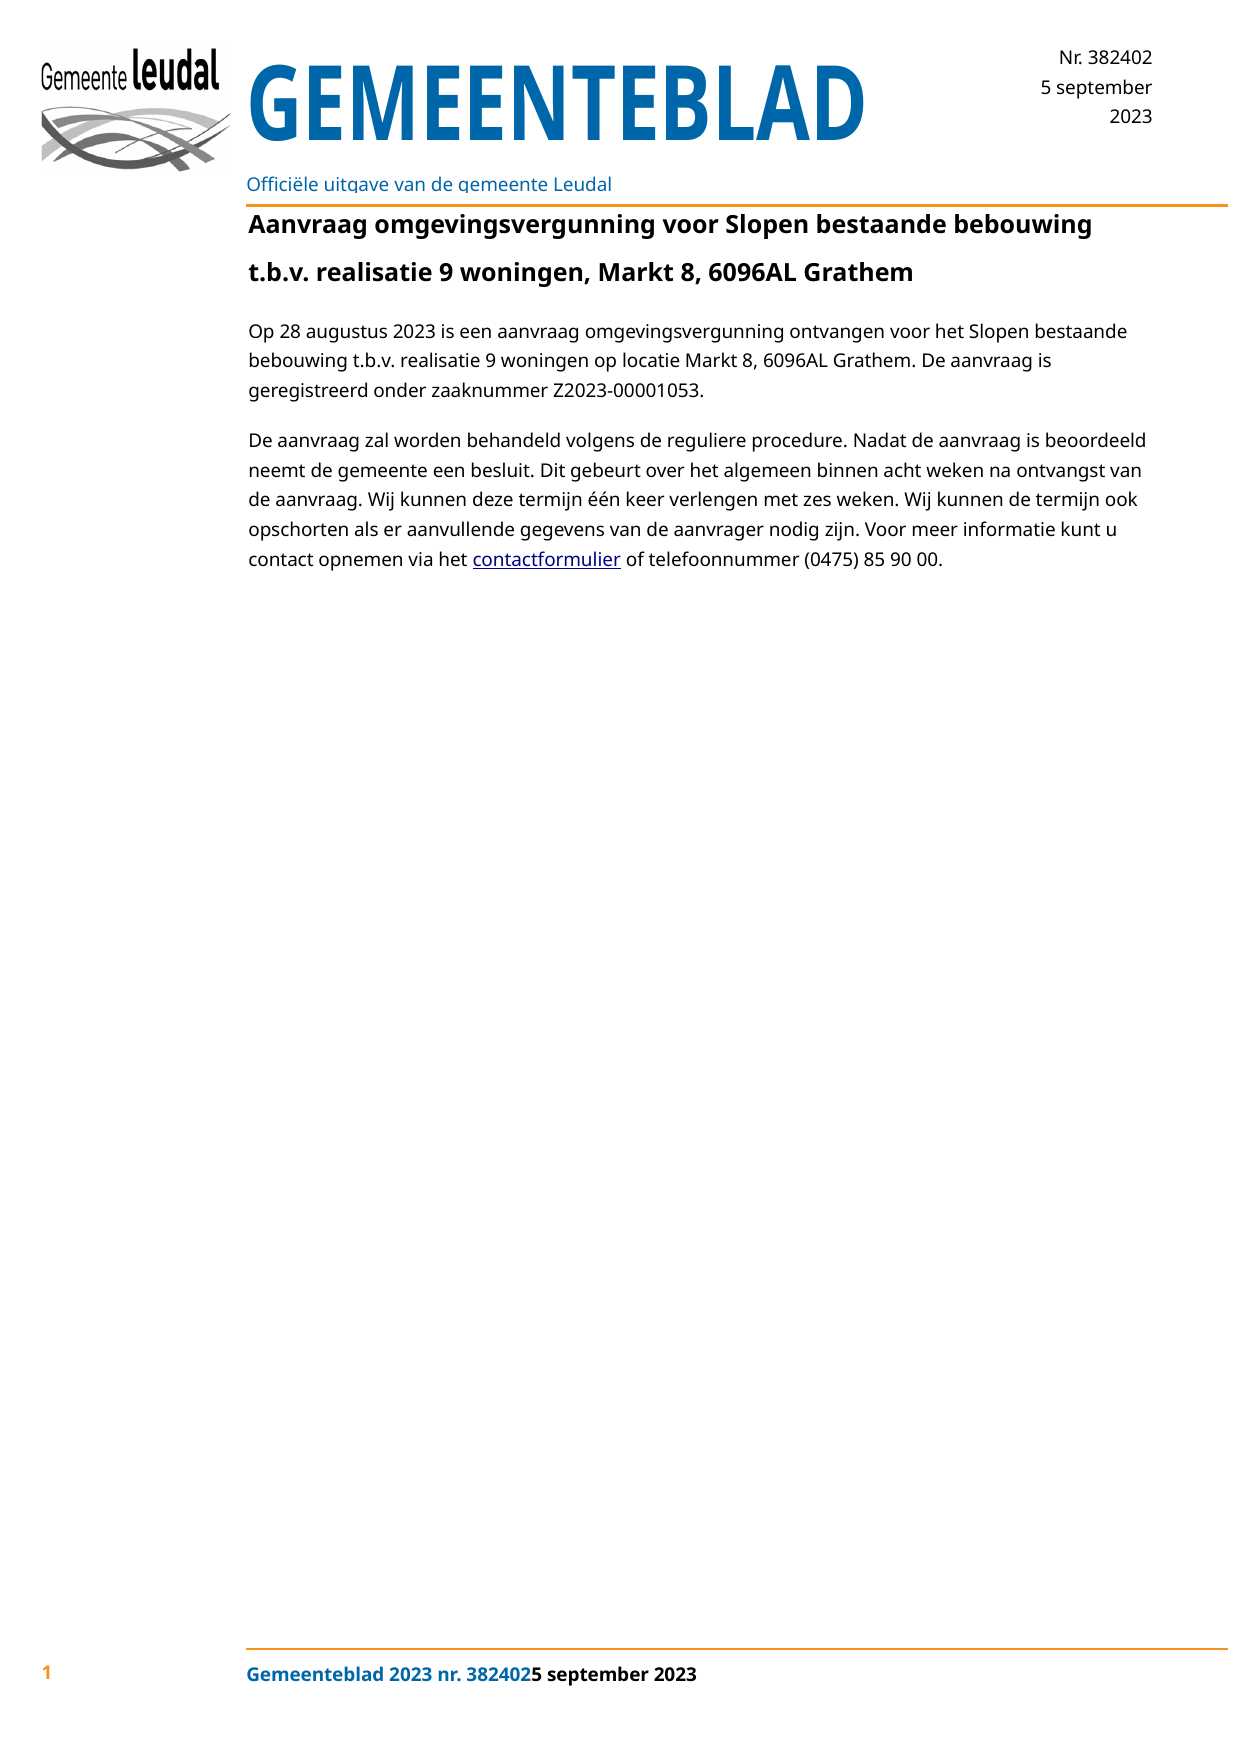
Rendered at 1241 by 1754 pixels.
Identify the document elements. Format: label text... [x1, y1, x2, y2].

text Aanvraag omgevingsvergunning voor Slopen bestaande bebouwing t.b.v. realisatie 9 woningen, Markt 8, 6096AL Grathem [248, 207, 1152, 288]
picture [41, 47, 231, 172]
text Op 28 augustus 2023 is een aanvraag omgevingsvergunning ontvangen voor het Slopen bestaande bebouwing t.b.v. realisatie 9 woningen op locatie Markt 8, 6096AL Grathem. De aanvraag is geregistreerd onder zaaknummer Z2023-00001053. [248, 318, 1152, 403]
text De aanvraag zal worden behandeld volgens de reguliere procedure. Nadat de aanvraag is beoordeeld neemt de gemeente een besluit. Dit gebeurt over het algemeen binnen acht weken na ontvangst van de aanvraag. Wij kunnen deze termijn één keer verlengen met zes weken. Wij kunnen de termijn ook opschorten als er aanvullende gegevens van de aanvrager nodig zijn. Voor meer informatie kunt u contact opnemen via het contactformulier of telefoonnummer (0475) 85 90 00. [248, 427, 1152, 572]
